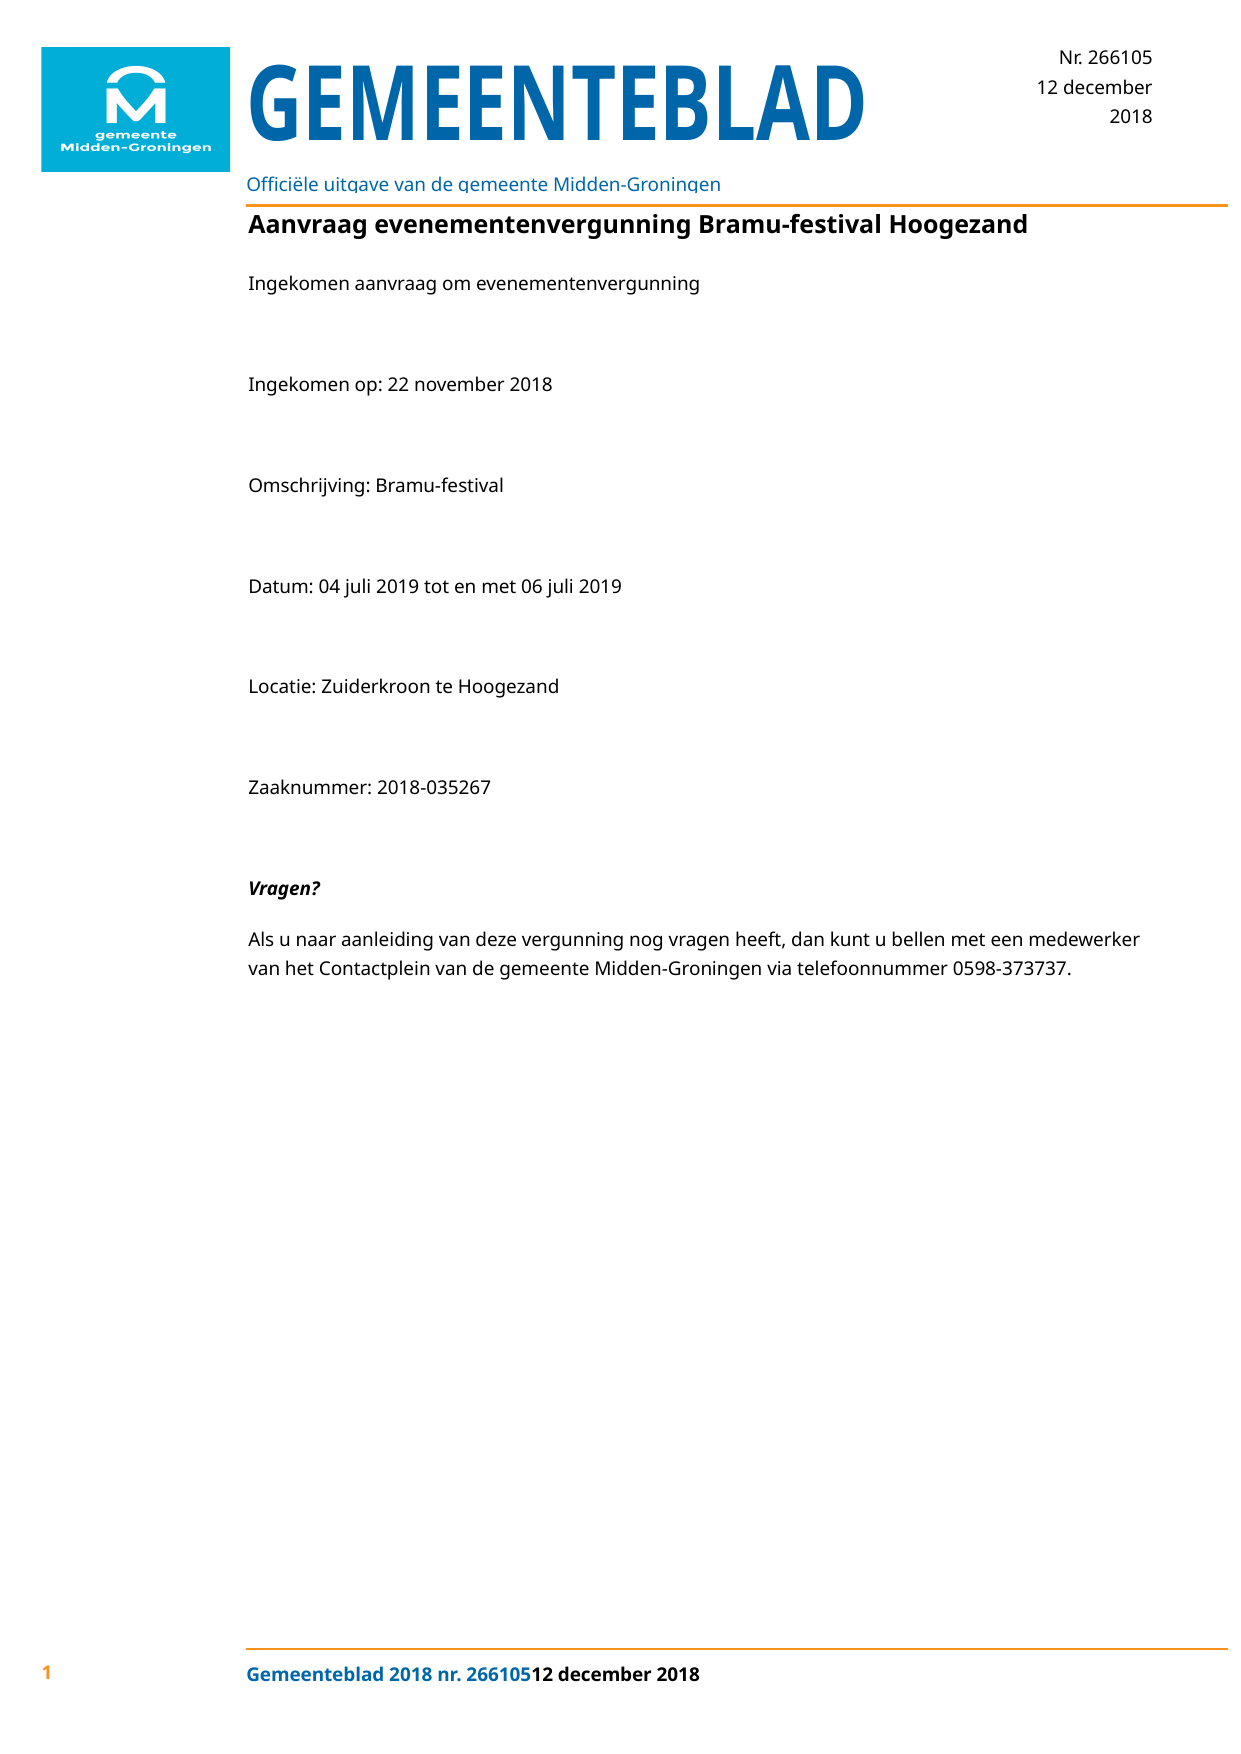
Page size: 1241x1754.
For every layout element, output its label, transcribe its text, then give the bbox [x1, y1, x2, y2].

text Zaaknummer: 2018-035267 [248, 774, 1152, 800]
text Datum: 04 juli 2019 tot en met 06 juli 2019 [248, 573, 1152, 598]
picture [107, 89, 165, 122]
text Ingekomen op: 22 november 2018 [248, 371, 1152, 397]
text Vragen? [248, 875, 1152, 901]
picture [184, 146, 190, 153]
text Als u naar aanleiding van deze vergunning nog vragen heeft, dan kunt u bellen met een medewerker van het Contactplein van de gemeente Midden-Groningen via telefoonnummer 0598-373737. [248, 926, 1152, 981]
text Omschrijving: Bramu-festival [248, 472, 1152, 498]
picture [108, 66, 164, 82]
text Ingekomen aanvraag om evenementenvergunning [248, 270, 1152, 296]
text Locatie: Zuiderkroon te Hoogezand [248, 674, 1152, 699]
text Aanvraag evenementenvergunning Bramu-festival Hoogezand [248, 207, 1152, 241]
